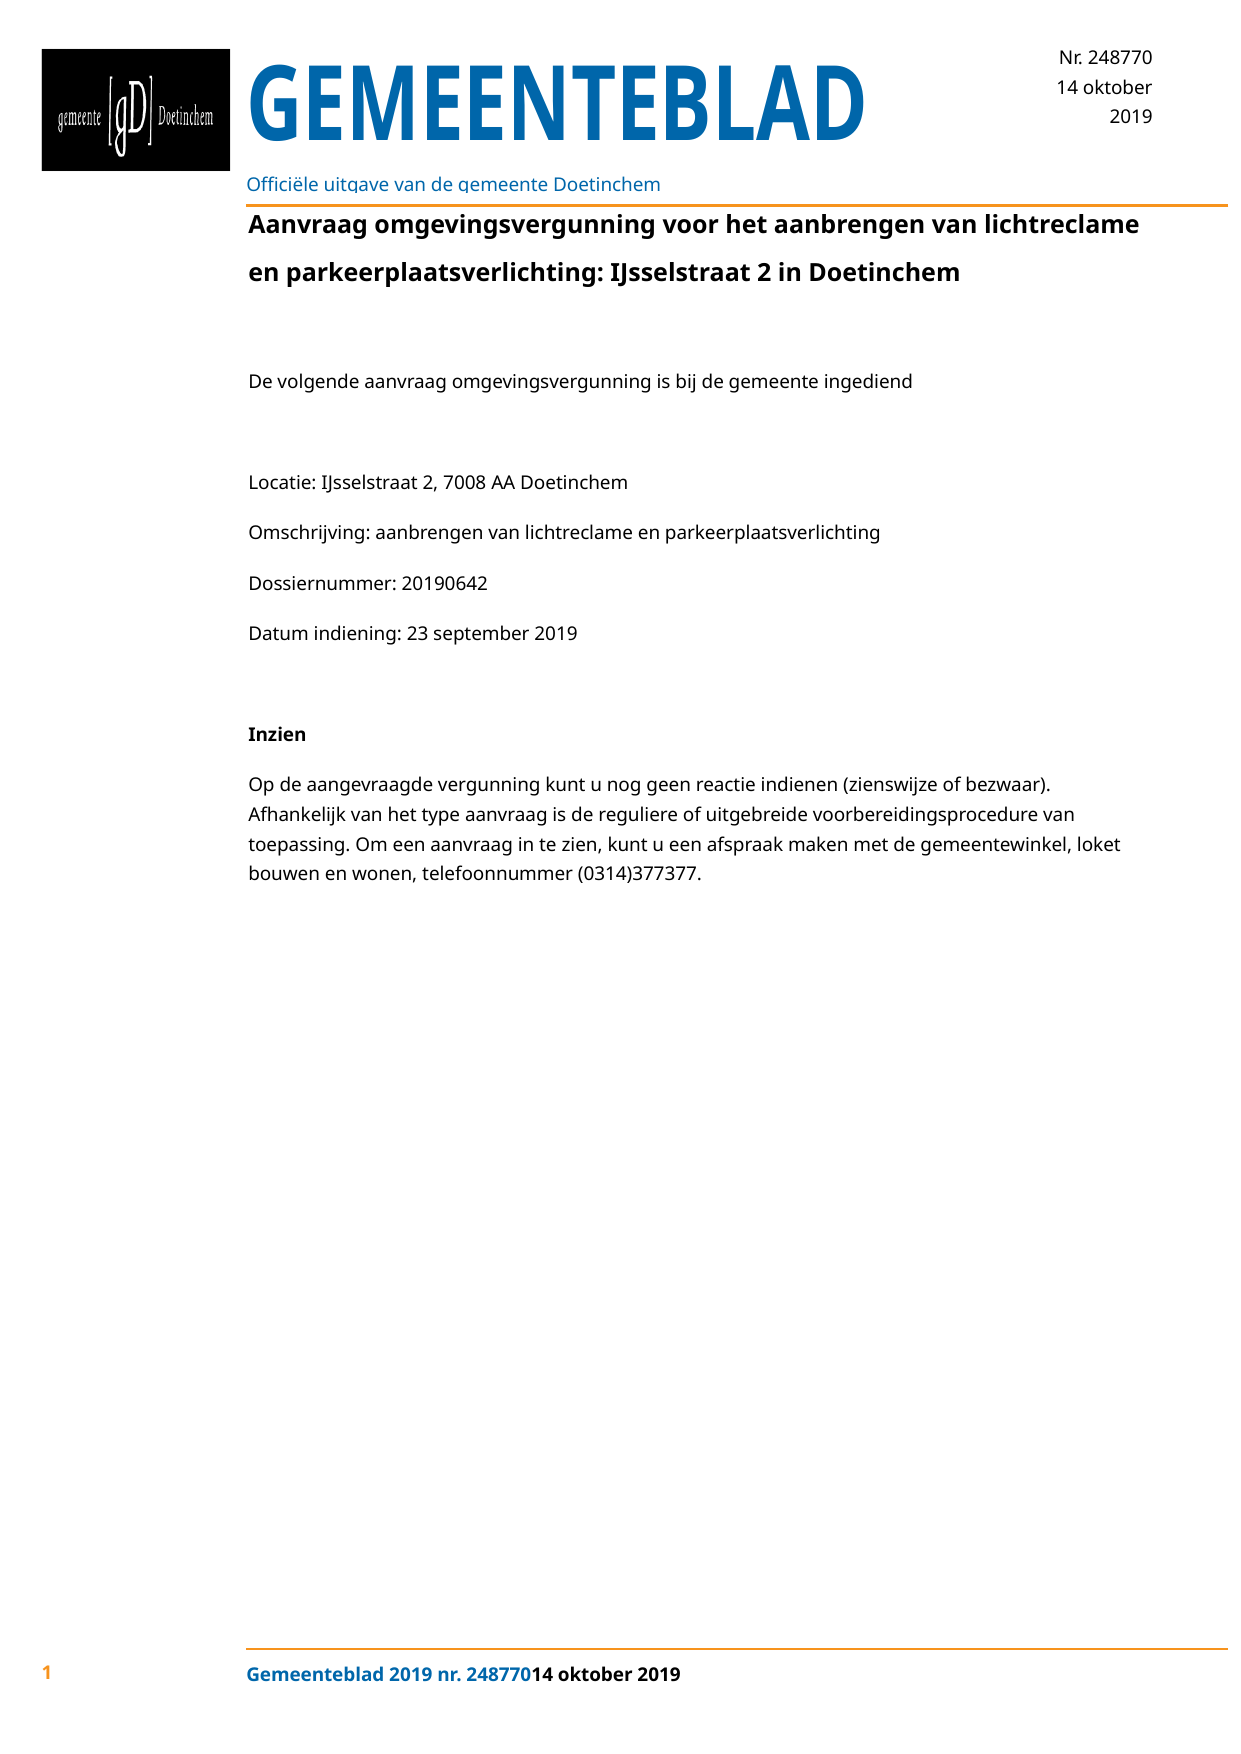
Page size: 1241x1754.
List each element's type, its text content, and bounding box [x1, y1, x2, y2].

text Locatie: IJsselstraat 2, 7008 AA Doetinchem [248, 469, 1152, 495]
text Inzien [248, 721, 1152, 747]
text Op de aangevraagde vergunning kunt u nog geen reactie indienen (zienswijze of bezwaar). Afhankelijk van het type aanvraag is de reguliere of uitgebreide voorbereidingsprocedure van toepassing. Om een aanvraag in te zien, kunt u een afspraak maken met de gemeentewinkel, loket bouwen en wonen, telefoonnummer (0314)377377. [248, 772, 1152, 886]
text Datum indiening: 23 september 2019 [248, 620, 1152, 646]
text Dossiernummer: 20190642 [248, 570, 1152, 596]
text Aanvraag omgevingsvergunning voor het aanbrengen van lichtreclame en parkeerplaatsverlichting: IJsselstraat 2 in Doetinchem [248, 207, 1152, 288]
text Omschrijving: aanbrengen van lichtreclame en parkeerplaatsverlichting [248, 519, 1152, 545]
picture [41, 47, 231, 172]
text De volgende aanvraag omgevingsvergunning is bij de gemeente ingediend [248, 368, 1152, 394]
